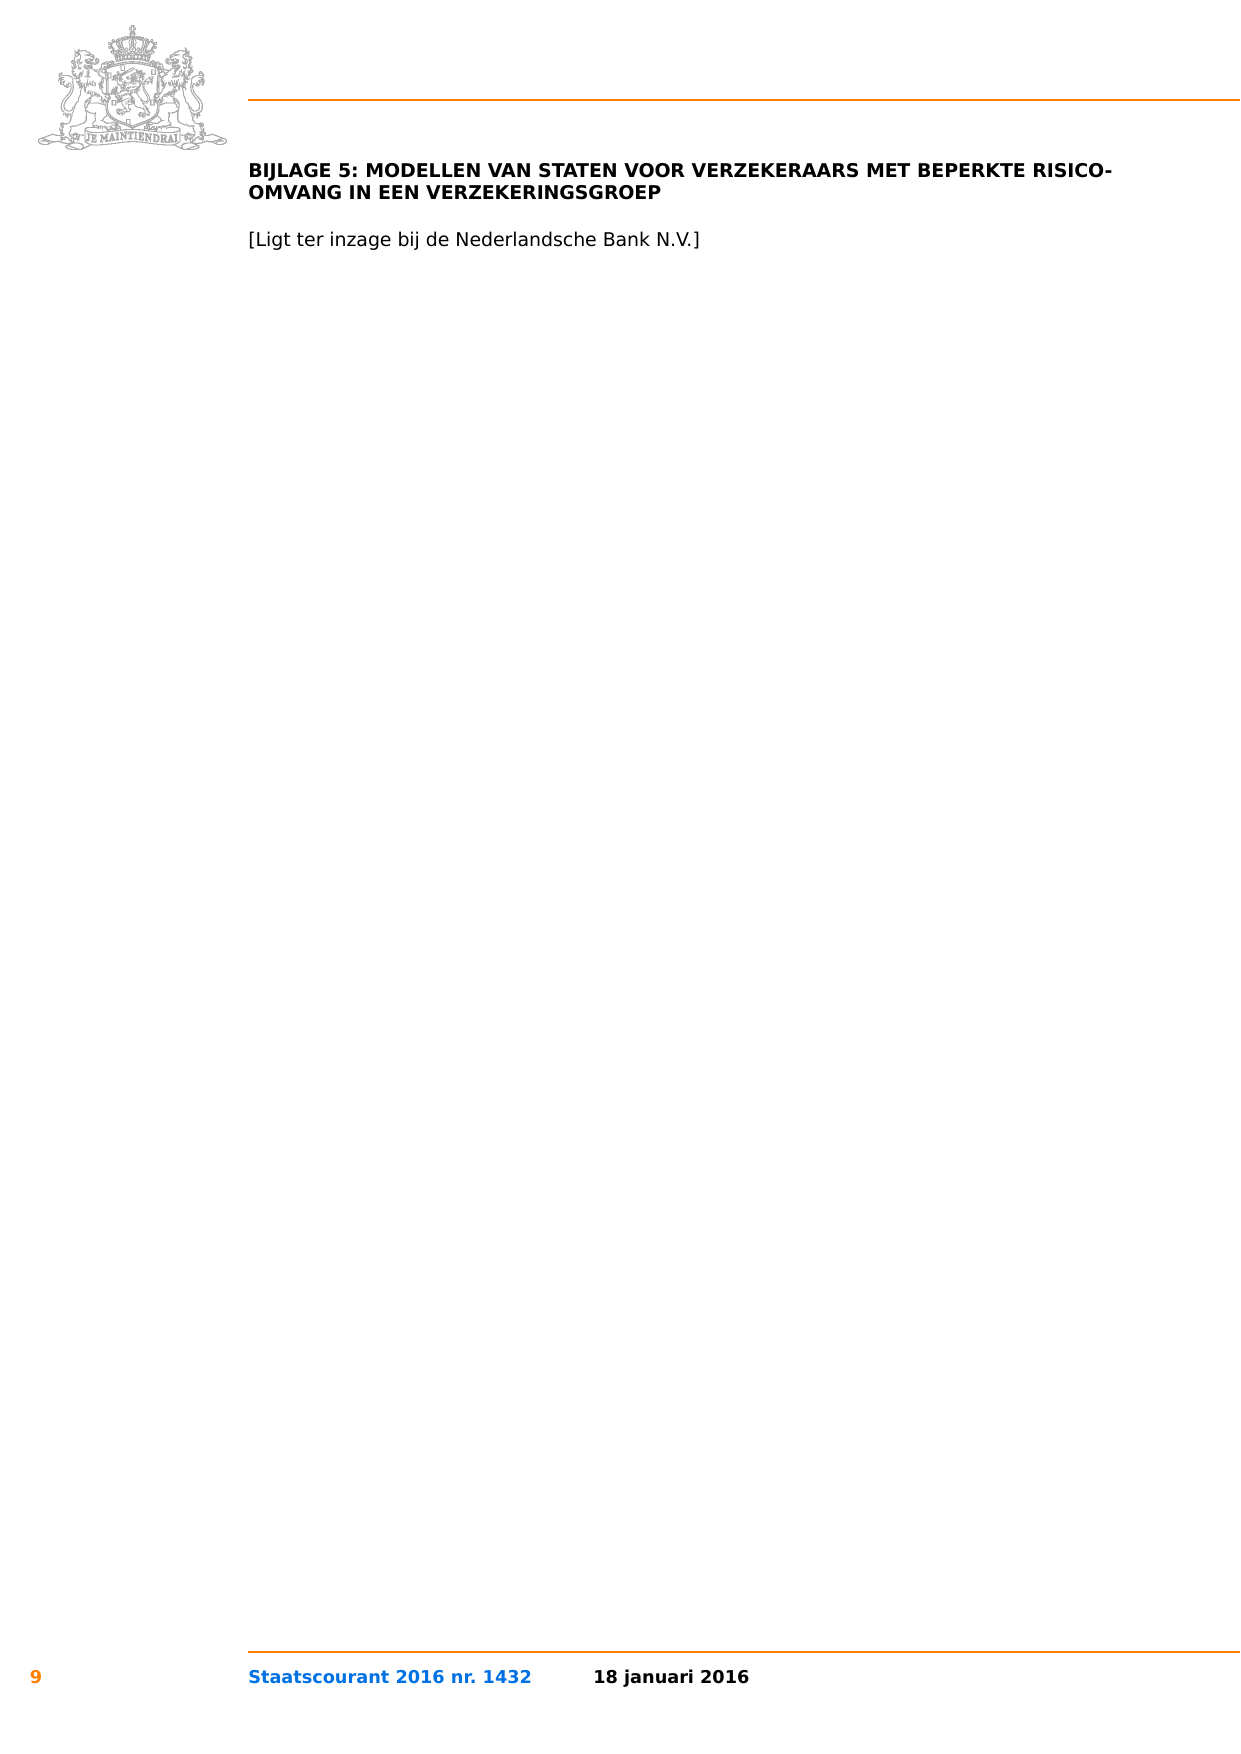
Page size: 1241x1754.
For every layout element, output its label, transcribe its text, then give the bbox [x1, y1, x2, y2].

picture [38, 25, 227, 150]
text [Ligt ter inzage bij de Nederlandsche Bank N.V.] [248, 229, 1163, 251]
subtitle BIJLAGE 5: MODELLEN VAN STATEN VOOR VERZEKERAARS MET BEPERKTE RISICO-OMVANG IN EEN VERZEKERINGSGROEP [248, 160, 1163, 204]
